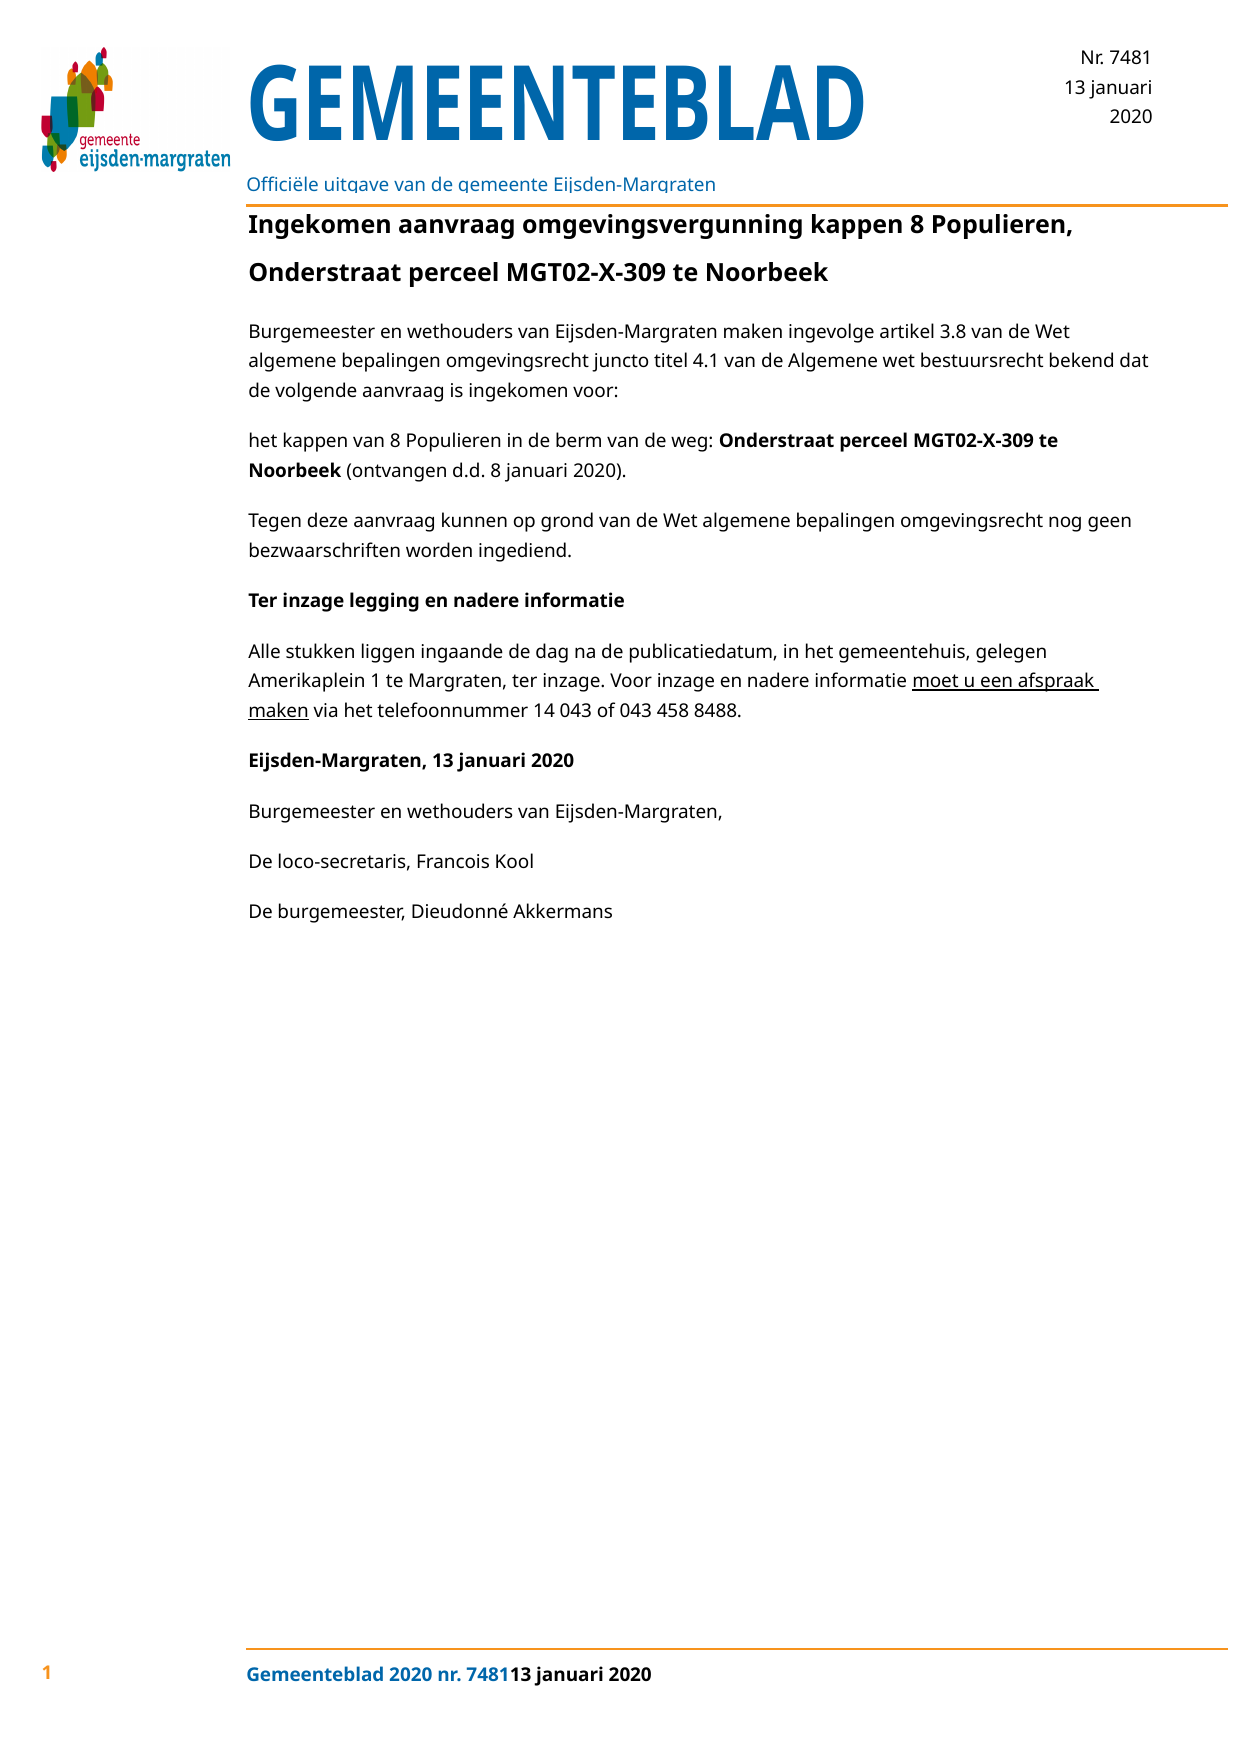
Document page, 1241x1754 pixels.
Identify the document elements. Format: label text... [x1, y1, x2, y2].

text het kappen van 8 Populieren in de berm van de weg: Onderstraat perceel MGT02-X-309 te Noorbeek (ontvangen d.d. 8 januari 2020). [248, 427, 1152, 483]
text Burgemeester en wethouders van Eijsden-Margraten, [248, 798, 1152, 824]
text Alle stukken liggen ingaande de dag na de publicatiedatum, in het gemeentehuis, gelegen Amerikaplein 1 te Margraten, ter inzage. Voor inzage en nadere informatie moet u een afspraak maken via het telefoonnummer 14 043 of 043 458 8488. [248, 638, 1152, 723]
text Ingekomen aanvraag omgevingsvergunning kappen 8 Populieren, Onderstraat perceel MGT02-X-309 te Noorbeek [248, 207, 1152, 288]
text Burgemeester en wethouders van Eijsden-Margraten maken ingevolge artikel 3.8 van de Wet algemene bepalingen omgevingsrecht juncto titel 4.1 van de Algemene wet bestuursrecht bekend dat de volgende aanvraag is ingekomen voor: [248, 318, 1152, 403]
text Ter inzage legging en nadere informatie [248, 587, 1152, 613]
text De burgemeester, Dieudonné Akkermans [248, 899, 1152, 924]
text Eijsden-Margraten, 13 januari 2020 [248, 747, 1152, 773]
text Tegen deze aanvraag kunnen op grond van de Wet algemene bepalingen omgevingsrecht nog geen bezwaarschriften worden ingediend. [248, 507, 1152, 563]
picture [41, 47, 231, 172]
text De loco-secretaris, Francois Kool [248, 848, 1152, 874]
